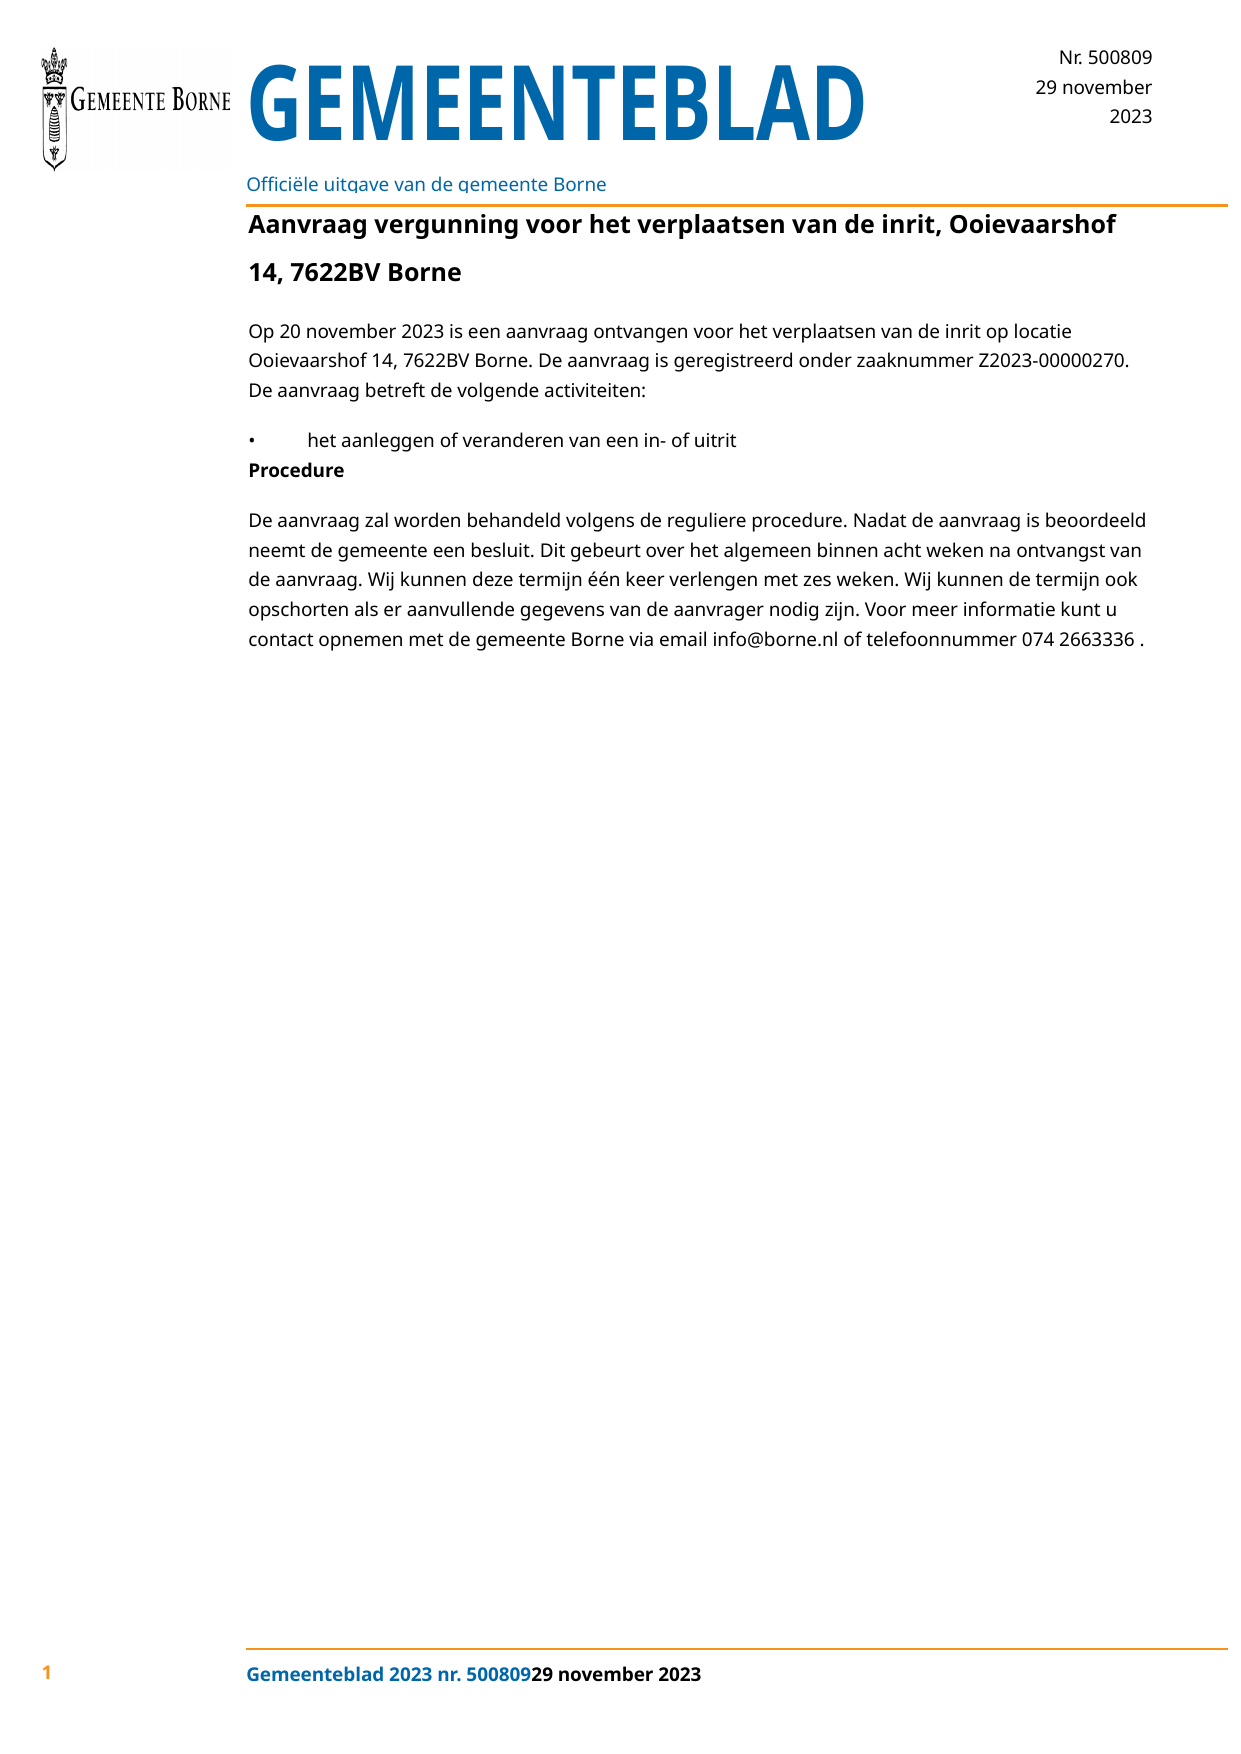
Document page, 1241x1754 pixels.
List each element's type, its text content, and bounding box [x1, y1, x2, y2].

text De aanvraag zal worden behandeld volgens de reguliere procedure. Nadat de aanvraag is beoordeeld neemt de gemeente een besluit. Dit gebeurt over het algemeen binnen acht weken na ontvangst van de aanvraag. Wij kunnen deze termijn één keer verlengen met zes weken. Wij kunnen de termijn ook opschorten als er aanvullende gegevens van de aanvrager nodig zijn. Voor meer informatie kunt u contact opnemen met de gemeente Borne via email info@borne.nl of telefoonnummer 074 2663336 . [248, 507, 1152, 652]
picture [41, 47, 231, 172]
text Aanvraag vergunning voor het verplaatsen van de inrit, Ooievaarshof 14, 7622BV Borne [248, 207, 1152, 288]
text Op 20 november 2023 is een aanvraag ontvangen voor het verplaatsen van de inrit op locatie Ooievaarshof 14, 7622BV Borne. De aanvraag is geregistreerd onder zaaknummer Z2023-00000270. De aanvraag betreft de volgende activiteiten: [248, 318, 1152, 403]
text Procedure [248, 457, 1152, 483]
list het aanleggen of veranderen van een in- of uitrit [248, 427, 1152, 453]
